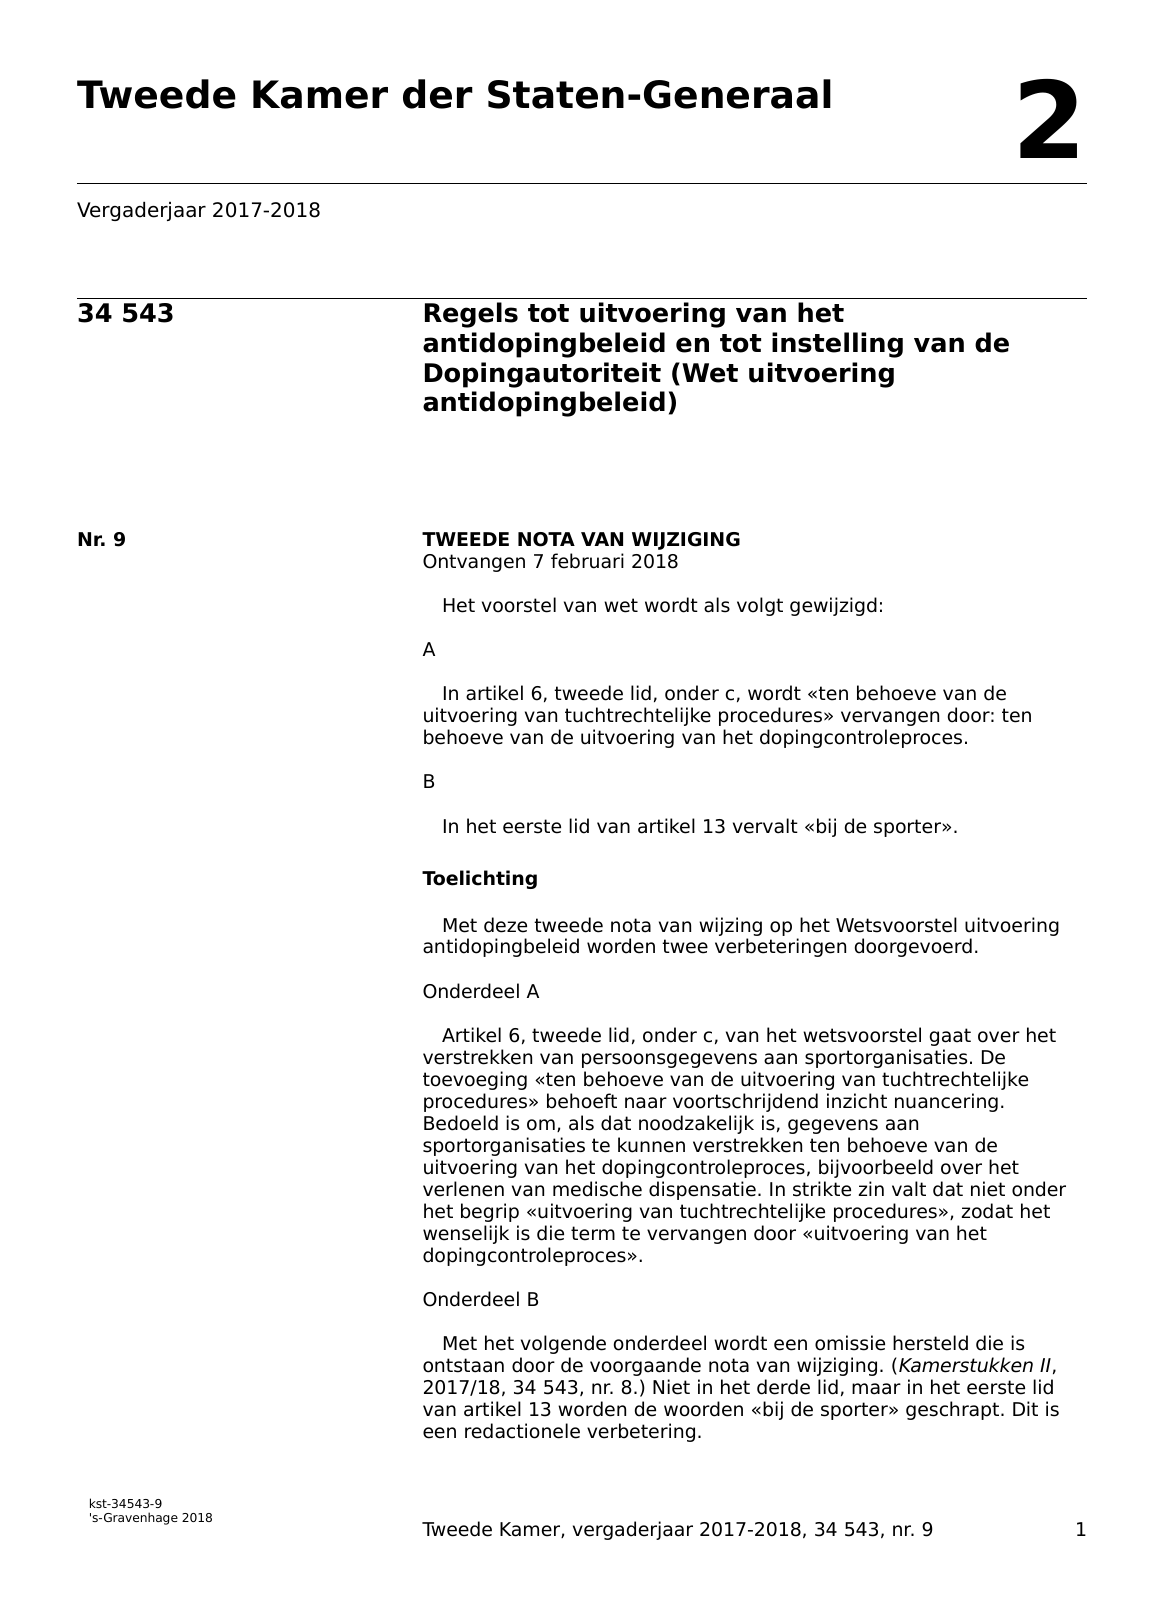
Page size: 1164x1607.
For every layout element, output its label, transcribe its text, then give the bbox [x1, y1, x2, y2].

subtitle A [422, 639, 1087, 661]
text Met deze tweede nota van wijzing op het Wetsvoorstel uitvoering antidopingbeleid worden twee verbeteringen doorgevoerd. [422, 914, 1087, 958]
text In het eerste lid van artikel 13 vervalt «bij de sporter». [422, 816, 1087, 837]
text Ontvangen 7 februari 2018 [422, 551, 1087, 573]
subtitle B [422, 771, 1087, 793]
text In artikel 6, tweede lid, onder c, wordt «ten behoeve van de uitvoering van tuchtrechtelijke procedures» vervangen door: ten behoeve van de uitvoering van het dopingcontroleproces. [422, 683, 1087, 749]
table_cell Vergaderjaar 2017-2018 [77, 184, 1087, 298]
subtitle Toelichting [422, 867, 1087, 889]
subtitle Onderdeel B [422, 1289, 1087, 1311]
table_header 2 [886, 59, 1087, 183]
text Het voorstel van wet wordt als volgt gewijzigd: [422, 595, 1087, 617]
text kst-34543-9 [88, 1497, 323, 1511]
text 's-Gravenhage 2018 [88, 1511, 323, 1525]
table_header Tweede Kamer der Staten-Generaal [77, 59, 886, 183]
subtitle Nr. 9 TWEEDE NOTA VAN WIJZIGING [77, 529, 1087, 551]
text Met het volgende onderdeel wordt een omissie hersteld die is ontstaan door de voorgaande nota van wijziging. (Kamerstukken II, 2017/18, 34 543, nr. 8.) Niet in het derde lid, maar in het eerste lid van artikel 13 worden de woorden «bij de sporter» geschrapt. Dit is een redactionele verbetering. [422, 1333, 1087, 1443]
subtitle Onderdeel A [422, 981, 1087, 1003]
subtitle 34 543 Regels tot uitvoering van het antidopingbeleid en tot instelling van de Dopingautoriteit (Wet uitvoering antidopingbeleid) [77, 299, 1087, 418]
text Artikel 6, tweede lid, onder c, van het wetsvoorstel gaat over het verstrekken van persoonsgegevens aan sportorganisaties. De toevoeging «ten behoeve van de uitvoering van tuchtrechtelijke procedures» behoeft naar voortschrijdend inzicht nuancering. Bedoeld is om, als dat noodzakelijk is, gegevens aan sportorganisaties te kunnen verstrekken ten behoeve van de uitvoering van het dopingcontroleproces, bijvoorbeeld over het verlenen van medische dispensatie. In strikte zin valt dat niet onder het begrip «uitvoering van tuchtrechtelijke procedures», zodat het wenselijk is die term te vervangen door «uitvoering van het dopingcontroleproces». [422, 1025, 1087, 1267]
